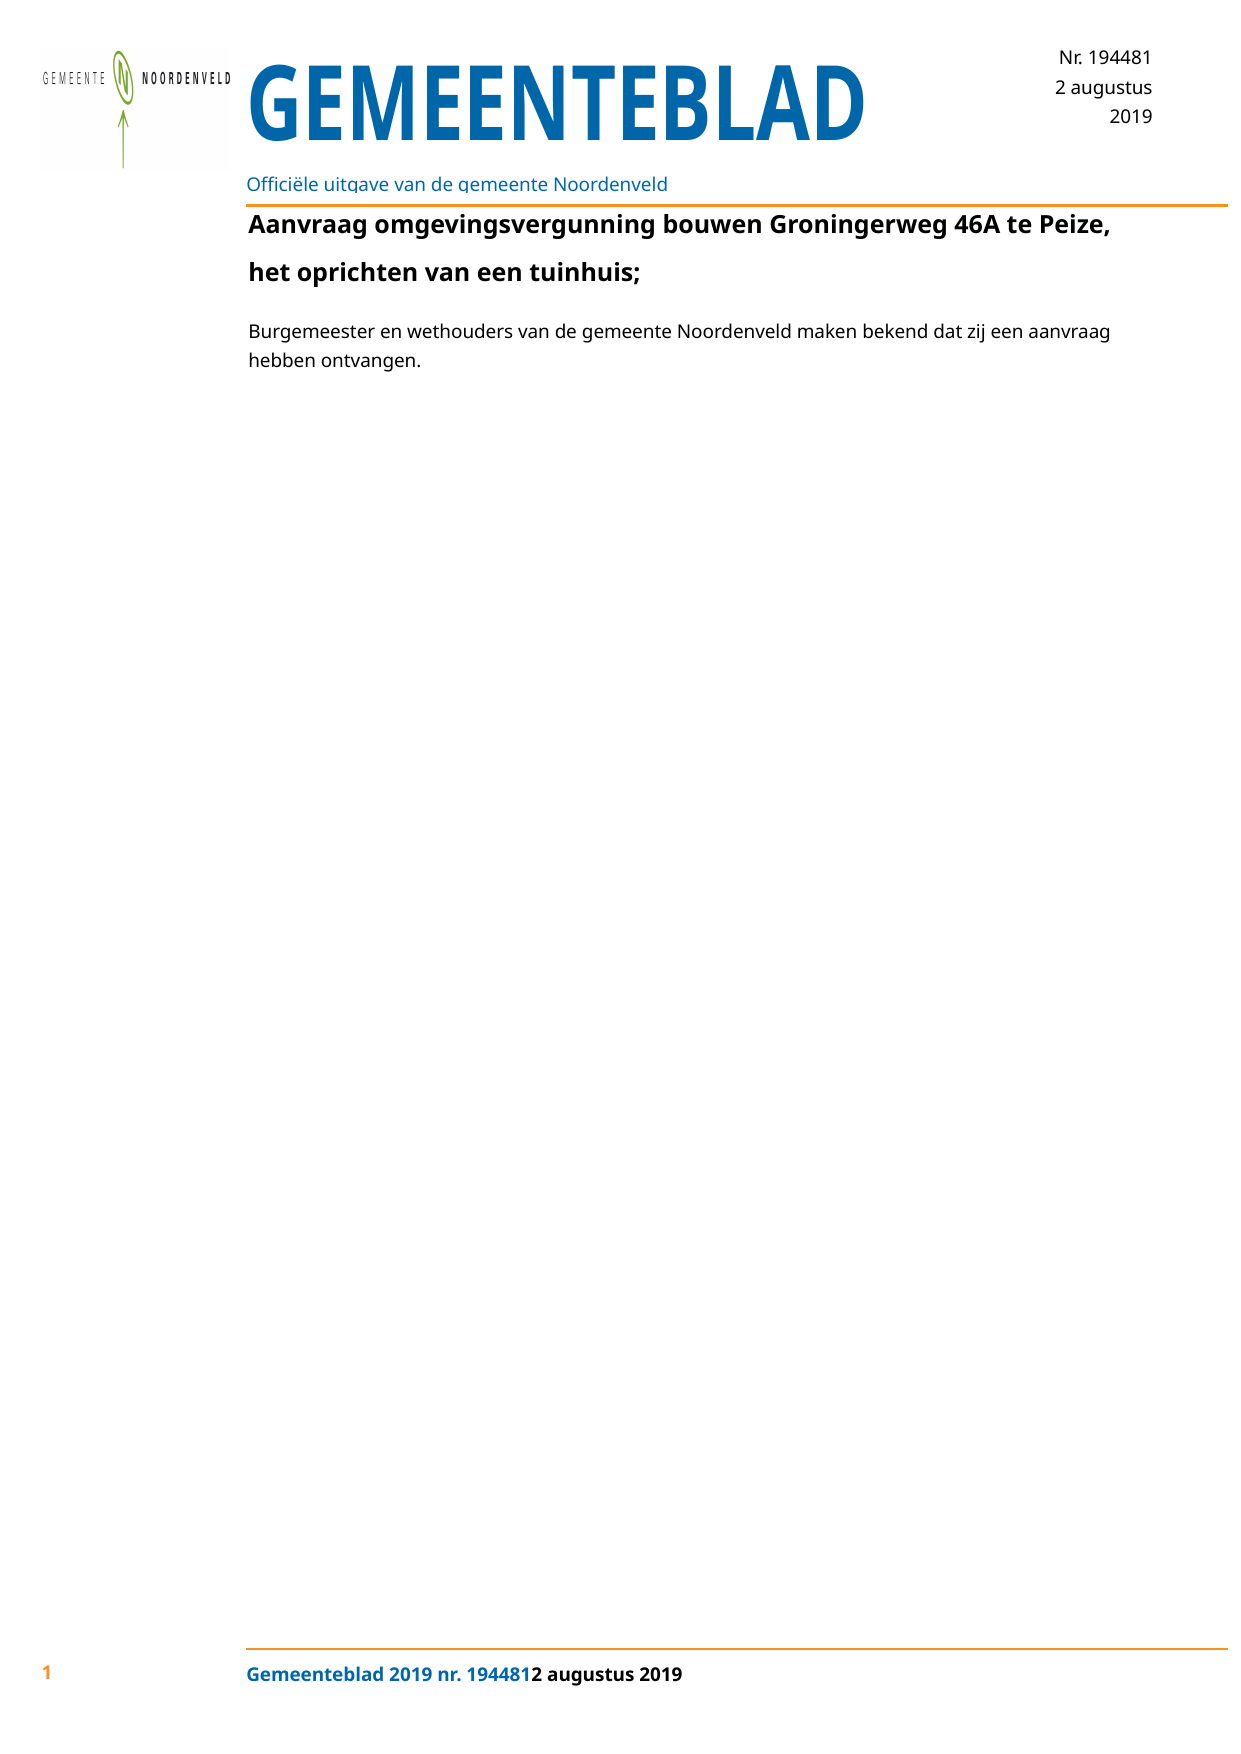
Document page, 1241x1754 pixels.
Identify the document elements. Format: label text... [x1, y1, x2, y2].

picture [41, 47, 231, 172]
text Burgemeester en wethouders van de gemeente Noordenveld maken bekend dat zij een aanvraag hebben ontvangen. [248, 318, 1152, 373]
text Aanvraag omgevingsvergunning bouwen Groningerweg 46A te Peize, het oprichten van een tuinhuis; [248, 207, 1152, 288]
